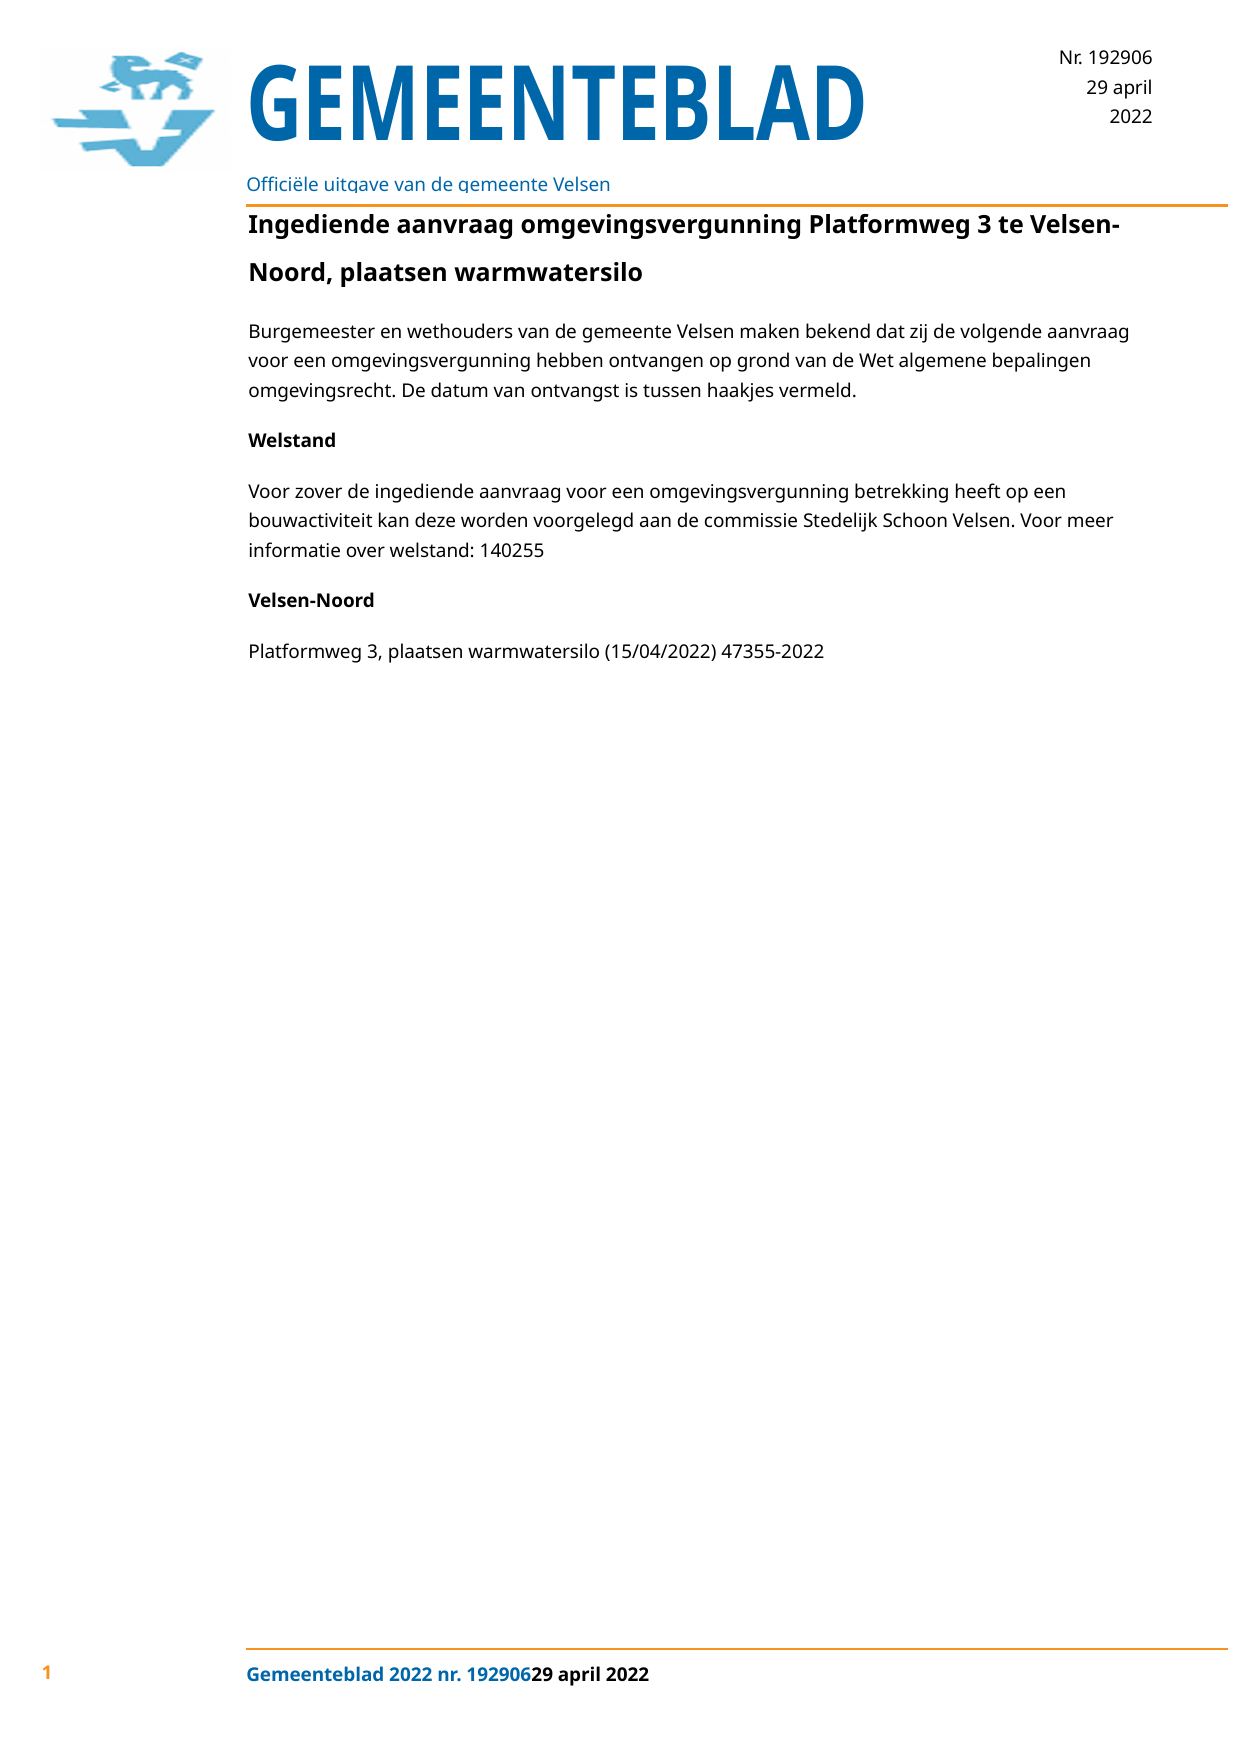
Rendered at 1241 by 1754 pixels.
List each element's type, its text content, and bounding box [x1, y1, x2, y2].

text Burgemeester en wethouders van de gemeente Velsen maken bekend dat zij de volgende aanvraag voor een omgevingsvergunning hebben ontvangen op grond van de Wet algemene bepalingen omgevingsrecht. De datum van ontvangst is tussen haakjes vermeld. [248, 318, 1152, 403]
text Platformweg 3, plaatsen warmwatersilo (15/04/2022) 47355-2022 [248, 638, 1152, 664]
text Voor zover de ingediende aanvraag voor een omgevingsvergunning betrekking heeft op een bouwactiviteit kan deze worden voorgelegd aan de commissie Stedelijk Schoon Velsen. Voor meer informatie over welstand: 140255 [248, 478, 1152, 563]
text Velsen-Noord [248, 587, 1152, 613]
text Ingediende aanvraag omgevingsvergunning Platformweg 3 te Velsen-Noord, plaatsen warmwatersilo [248, 207, 1152, 288]
picture [41, 47, 231, 172]
text Welstand [248, 427, 1152, 453]
